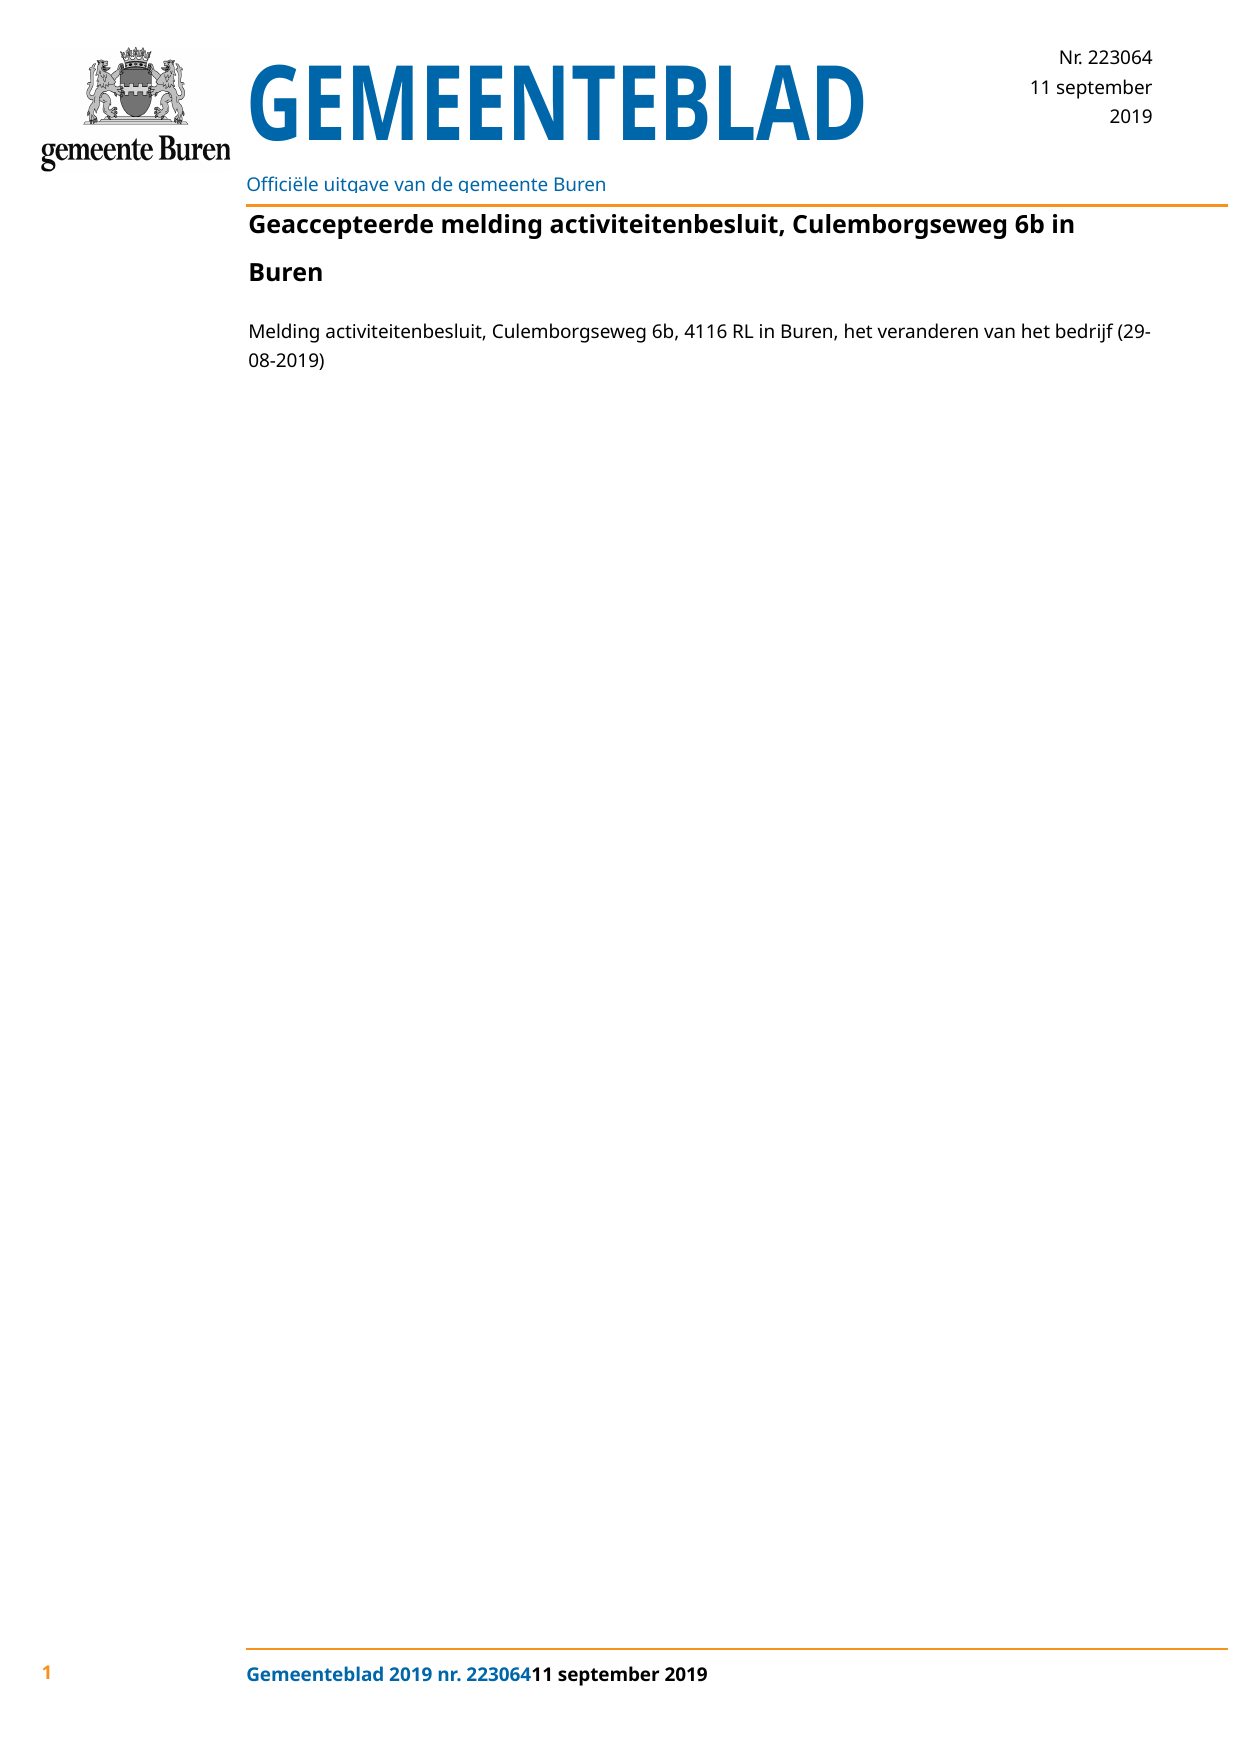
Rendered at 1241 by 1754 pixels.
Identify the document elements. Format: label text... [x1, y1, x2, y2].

text Geaccepteerde melding activiteitenbesluit, Culemborgseweg 6b in Buren [248, 207, 1152, 288]
text Melding activiteitenbesluit, Culemborgseweg 6b, 4116 RL in Buren, het veranderen van het bedrijf (29-08-2019) [248, 318, 1152, 373]
picture [41, 47, 231, 172]
